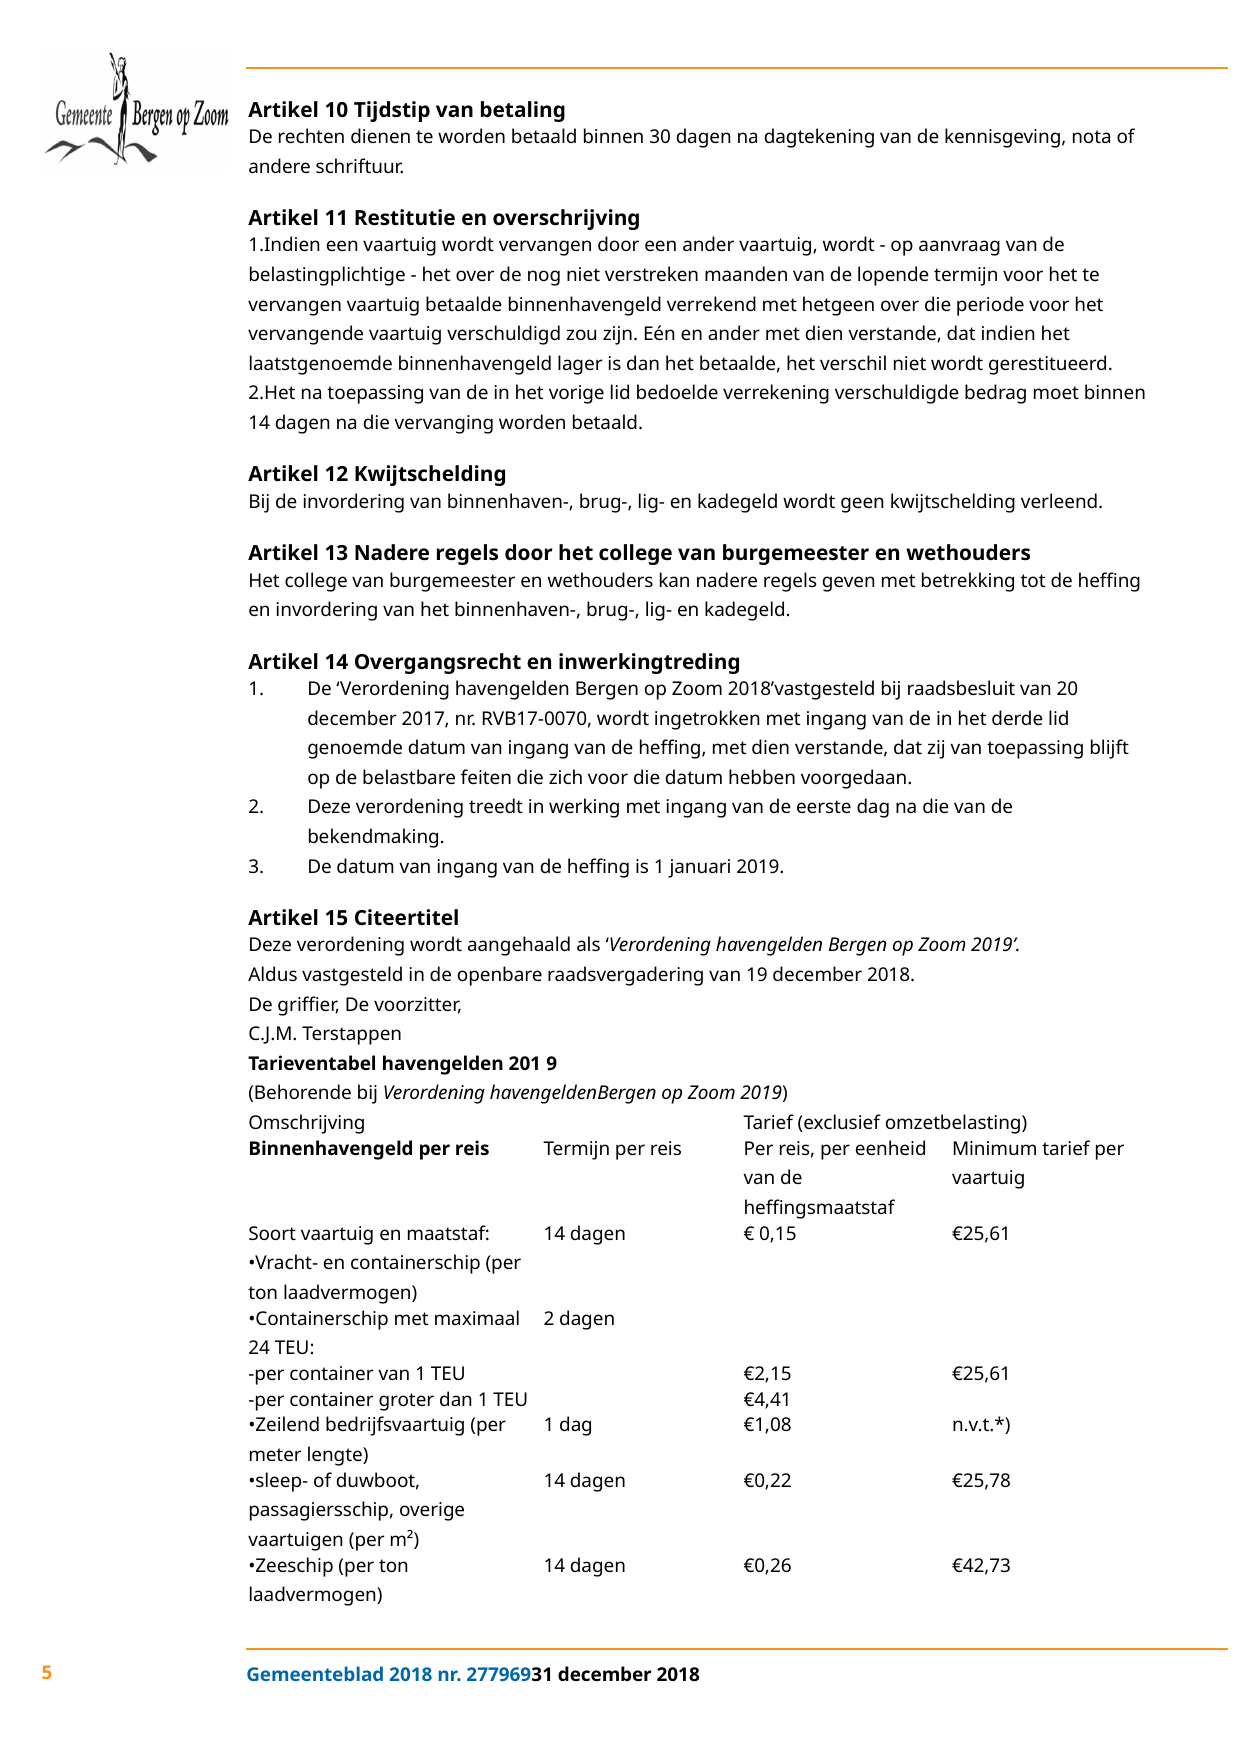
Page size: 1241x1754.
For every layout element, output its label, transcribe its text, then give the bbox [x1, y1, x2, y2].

text Het college van burgemeester en wethouders kan nadere regels geven met betrekking tot de heffing en invordering van het binnenhaven-, brug-, lig- en kadegeld. [248, 567, 1152, 622]
table_cell Per reis, per eenheid van de heffingsmaatstaf [743, 1135, 952, 1220]
table_cell €25,61 [952, 1220, 1152, 1305]
table_cell -per container groter dan 1 TEU [248, 1386, 543, 1412]
text Aldus vastgesteld in de openbare raadsvergadering van 19 december 2018. [248, 961, 1152, 987]
table_cell •Zeeschip (per ton laadvermogen) [248, 1552, 543, 1607]
table_cell €42,73 [952, 1552, 1152, 1607]
table_cell €2,15 [743, 1360, 952, 1386]
text Artikel 12 Kwijtschelding [248, 459, 1152, 488]
text Tarieventabel havengelden 201 9 [248, 1050, 1152, 1076]
list De datum van ingang van de heffing is 1 januari 2019. [248, 853, 1152, 878]
text De griffier, De voorzitter, [248, 991, 1152, 1017]
table_cell € 0,15 [743, 1220, 952, 1305]
table_cell •sleep- of duwboot, passagiersschip, overige vaartuigen (per m²) [248, 1467, 543, 1552]
text Artikel 13 Nadere regels door het college van burgemeester en wethouders [248, 538, 1152, 567]
table_cell [743, 1305, 952, 1360]
text Bij de invordering van binnenhaven-, brug-, lig- en kadegeld wordt geen kwijtschelding verleend. [248, 488, 1152, 514]
text De rechten dienen te worden betaald binnen 30 dagen na dagtekening van de kennisgeving, nota of andere schriftuur. [248, 123, 1152, 178]
table_cell Soort vaartuig en maatstaf: •Vracht- en containerschip (per ton laadvermogen) [248, 1220, 543, 1305]
text Artikel 15 Citeertitel [248, 903, 1152, 932]
picture [41, 47, 231, 172]
table_cell [952, 1305, 1152, 1360]
list De ‘Verordening havengelden Bergen op Zoom 2018’vastgesteld bij raadsbesluit van 20 december 2017, nr. RVB17-0070, wordt ingetrokken met ingang van de in het derde lid genoemde datum van ingang van de heffing, met dien verstande, dat zij van toepassing blijft op de belastbare feiten die zich voor die datum hebben voorgedaan. [248, 675, 1152, 790]
table_cell Termijn per reis [543, 1135, 743, 1220]
table_cell [543, 1360, 743, 1386]
table_cell 14 dagen [543, 1467, 743, 1552]
table_cell -per container van 1 TEU [248, 1360, 543, 1386]
table_cell •Containerschip met maximaal 24 TEU: [248, 1305, 543, 1360]
text C.J.M. Terstappen [248, 1020, 1152, 1046]
table_cell €4,41 [743, 1386, 952, 1412]
table_cell €25,61 [952, 1360, 1152, 1386]
table_cell •Zeilend bedrijfsvaartuig (per meter lengte) [248, 1412, 543, 1467]
table_cell €0,26 [743, 1552, 952, 1607]
text 2.Het na toepassing van de in het vorige lid bedoelde verrekening verschuldigde bedrag moet binnen 14 dagen na die vervanging worden betaald. [248, 379, 1152, 435]
table_cell [952, 1386, 1152, 1412]
text Artikel 10 Tijdstip van betaling [248, 95, 1152, 123]
table_cell [543, 1386, 743, 1412]
text Artikel 11 Restitutie en overschrijving [248, 203, 1152, 232]
table_cell €25,78 [952, 1467, 1152, 1552]
table_cell 2 dagen [543, 1305, 743, 1360]
table_cell 14 dagen [543, 1552, 743, 1607]
table_header Omschrijving [248, 1109, 743, 1135]
table_cell 1 dag [543, 1412, 743, 1467]
text 1.Indien een vaartuig wordt vervangen door een ander vaartuig, wordt - op aanvraag van de belastingplichtige - het over de nog niet verstreken maanden van de lopende termijn voor het te vervangen vaartuig betaalde binnenhavengeld verrekend met hetgeen over die periode voor het vervangende vaartuig verschuldigd zou zijn. Eén en ander met dien verstande, dat indien het laatstgenoemde binnenhavengeld lager is dan het betaalde, het verschil niet wordt gerestitueerd. [248, 232, 1152, 376]
table_header Tarief (exclusief omzetbelasting) [743, 1109, 1152, 1135]
text Artikel 14 Overgangsrecht en inwerkingtreding [248, 647, 1152, 675]
list Deze verordening treedt in werking met ingang van de eerste dag na die van de bekendmaking. [248, 794, 1152, 849]
text Deze verordening wordt aangehaald als ‘Verordening havengelden Bergen op Zoom 2019’. [248, 932, 1152, 957]
table_cell 14 dagen [543, 1220, 743, 1305]
table_cell €0,22 [743, 1467, 952, 1552]
table_cell €1,08 [743, 1412, 952, 1467]
text (Behorende bij Verordening havengeldenBergen op Zoom 2019) [248, 1079, 1152, 1105]
table_cell n.v.t.*) [952, 1412, 1152, 1467]
table_cell Binnenhavengeld per reis [248, 1135, 543, 1220]
table_cell Minimum tarief per vaartuig [952, 1135, 1152, 1220]
